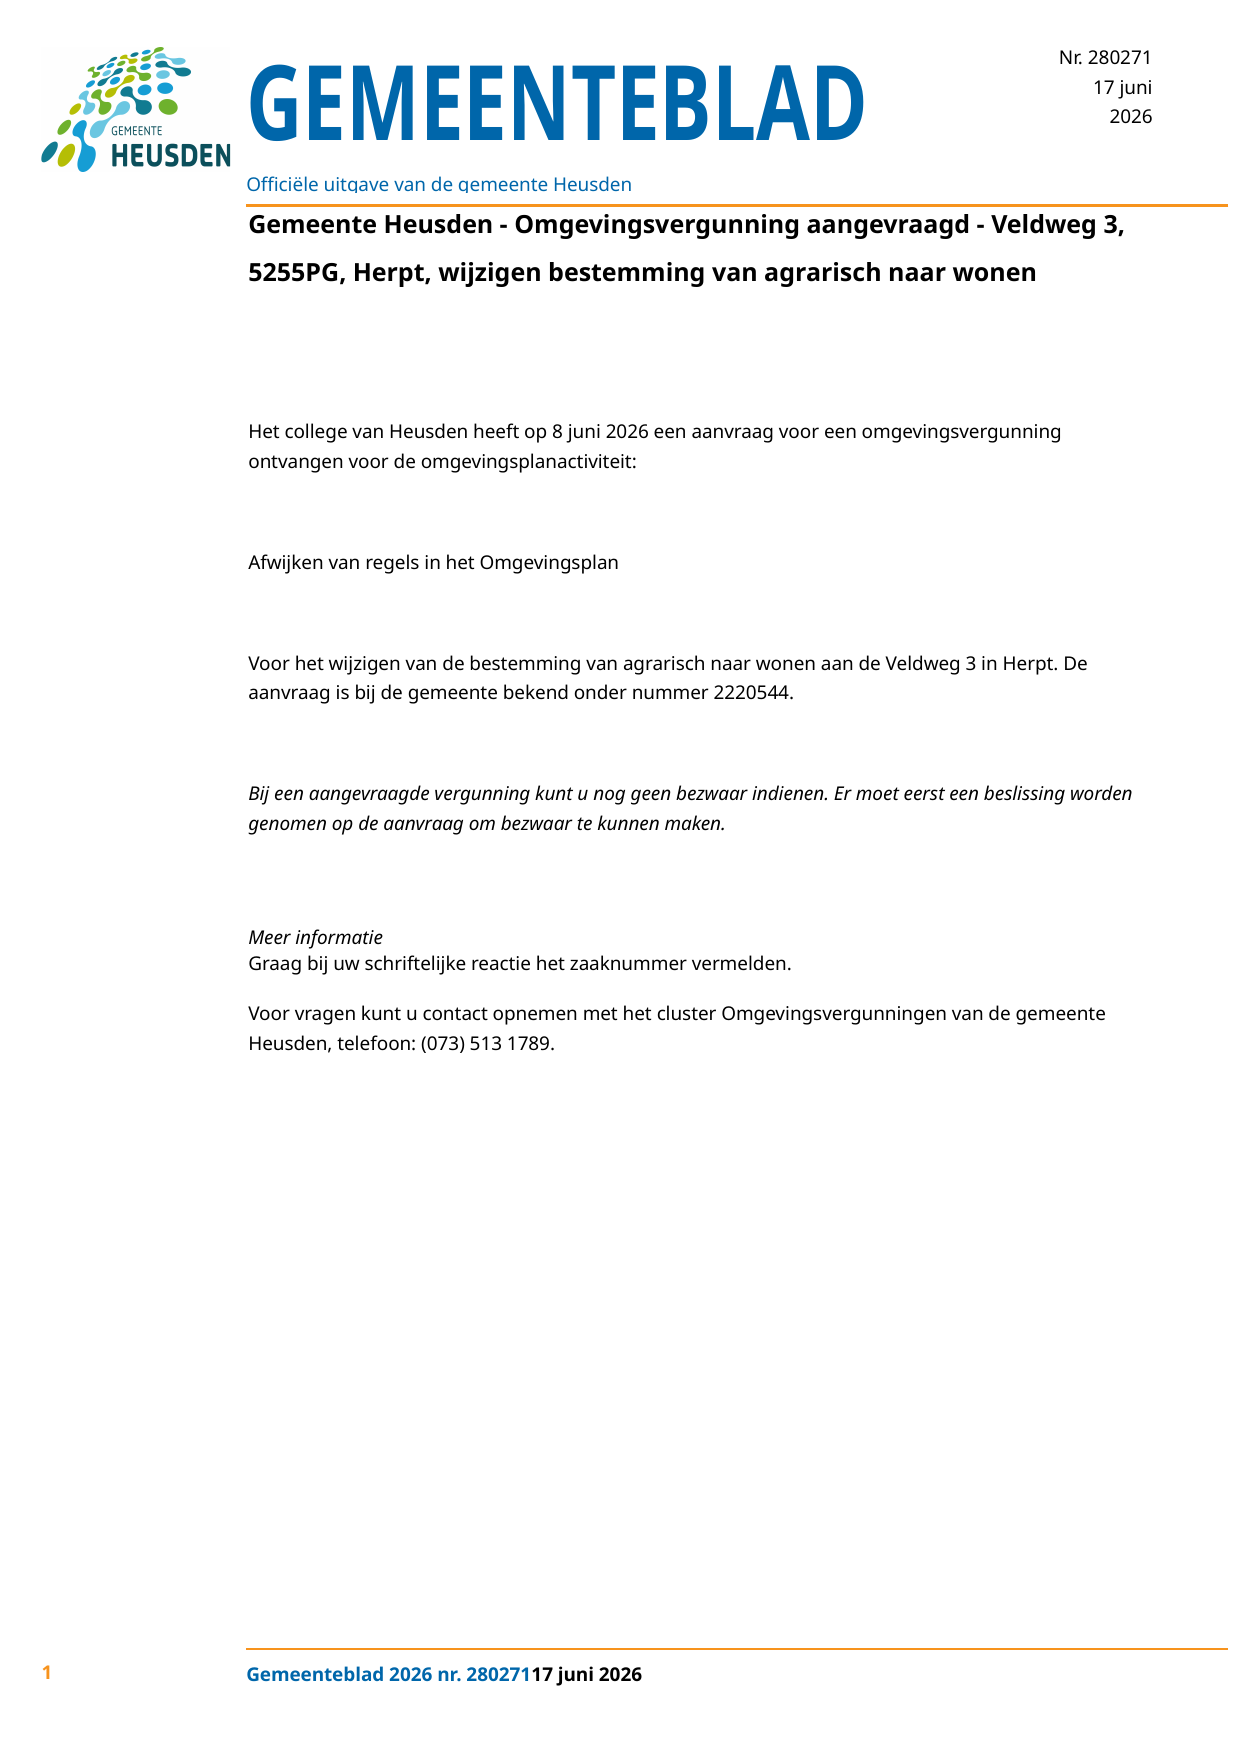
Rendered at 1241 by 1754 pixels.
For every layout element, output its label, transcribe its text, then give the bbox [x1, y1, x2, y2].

text Voor het wijzigen van de bestemming van agrarisch naar wonen aan de Veldweg 3 in Herpt. De aanvraag is bij de gemeente bekend onder nummer 2220544. [248, 650, 1152, 705]
text Bij een aangevraagde vergunning kunt u nog geen bezwaar indienen. Er moet eerst een beslissing worden genomen op de aanvraag om bezwaar te kunnen maken. [248, 780, 1152, 836]
text Gemeente Heusden - Omgevingsvergunning aangevraagd - Veldweg 3, 5255PG, Herpt, wijzigen bestemming van agrarisch naar wonen [248, 207, 1152, 288]
text Graag bij uw schriftelijke reactie het zaaknummer vermelden. [248, 950, 1152, 976]
text Meer informatie [248, 924, 1152, 950]
text Het college van Heusden heeft op 8 juni 2026 een aanvraag voor een omgevingsvergunning ontvangen voor de omgevingsplanactiviteit: [248, 419, 1152, 474]
picture [41, 47, 231, 172]
text Afwijken van regels in het Omgevingsplan [248, 549, 1152, 575]
text Voor vragen kunt u contact opnemen met het cluster Omgevingsvergunningen van de gemeente Heusden, telefoon: (073) 513 1789. [248, 1001, 1152, 1056]
